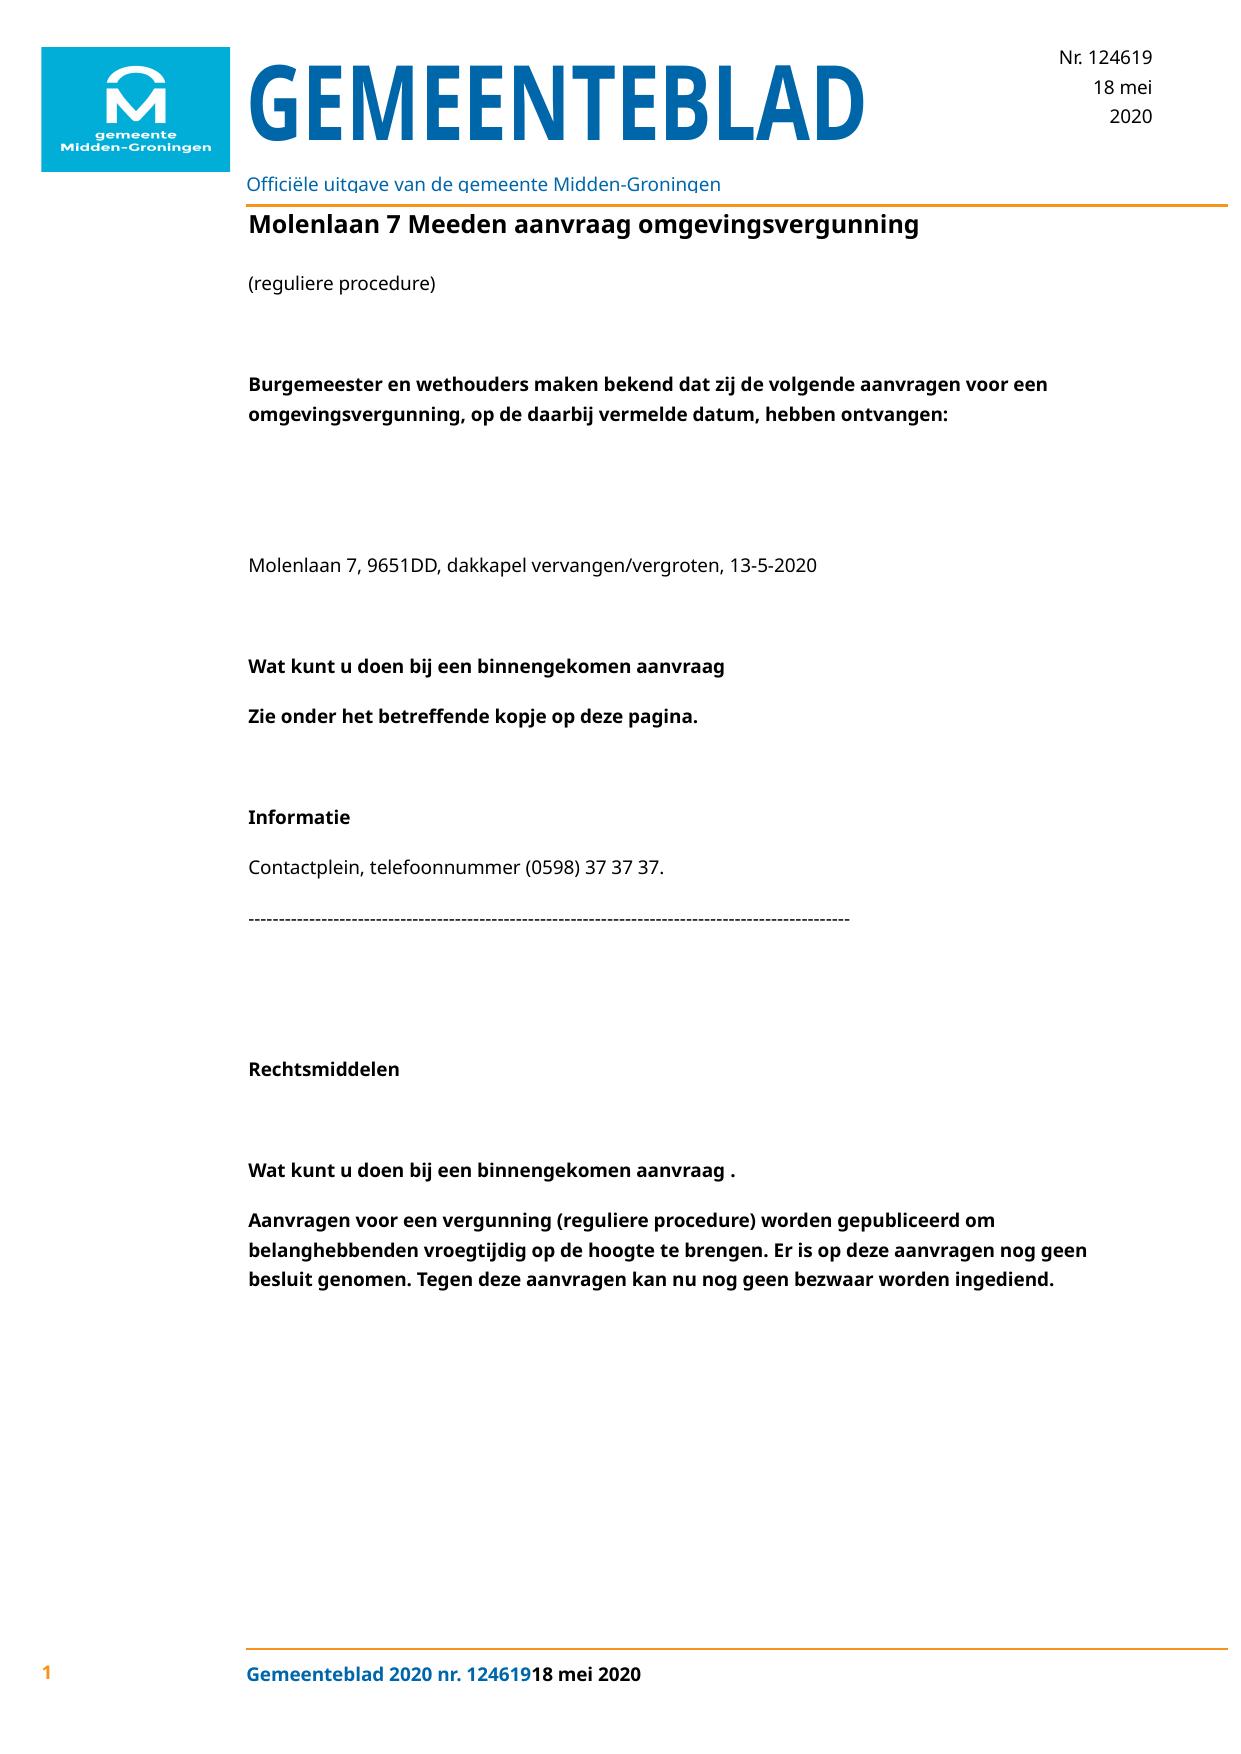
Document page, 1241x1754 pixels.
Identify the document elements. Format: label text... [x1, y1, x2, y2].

text (reguliere procedure) [248, 270, 1152, 296]
text Informatie [248, 804, 1152, 830]
text Wat kunt u doen bij een binnengekomen aanvraag . [248, 1157, 1152, 1183]
picture [107, 89, 165, 122]
text Zie onder het betreffende kopje op deze pagina. [248, 703, 1152, 729]
picture [108, 66, 164, 82]
text Burgemeester en wethouders maken bekend dat zij de volgende aanvragen voor een omgevingsvergunning, op de daarbij vermelde datum, hebben ontvangen: [248, 371, 1152, 426]
text Contactplein, telefoonnummer (0598) 37 37 37. [248, 854, 1152, 880]
picture [184, 146, 190, 153]
text Aanvragen voor een vergunning (reguliere procedure) worden gepubliceerd om belanghebbenden vroegtijdig op de hoogte te brengen. Er is op deze aanvragen nog geen besluit genomen. Tegen deze aanvragen kan nu nog geen bezwaar worden ingediend. [248, 1207, 1152, 1292]
text --------------------------------------------------------------------------------------------------- [248, 905, 1152, 931]
text Wat kunt u doen bij een binnengekomen aanvraag [248, 653, 1152, 678]
text Molenlaan 7 Meeden aanvraag omgevingsvergunning [248, 207, 1152, 241]
text Rechtsmiddelen [248, 1056, 1152, 1082]
text Molenlaan 7, 9651DD, dakkapel vervangen/vergroten, 13-5-2020 [248, 552, 1152, 578]
